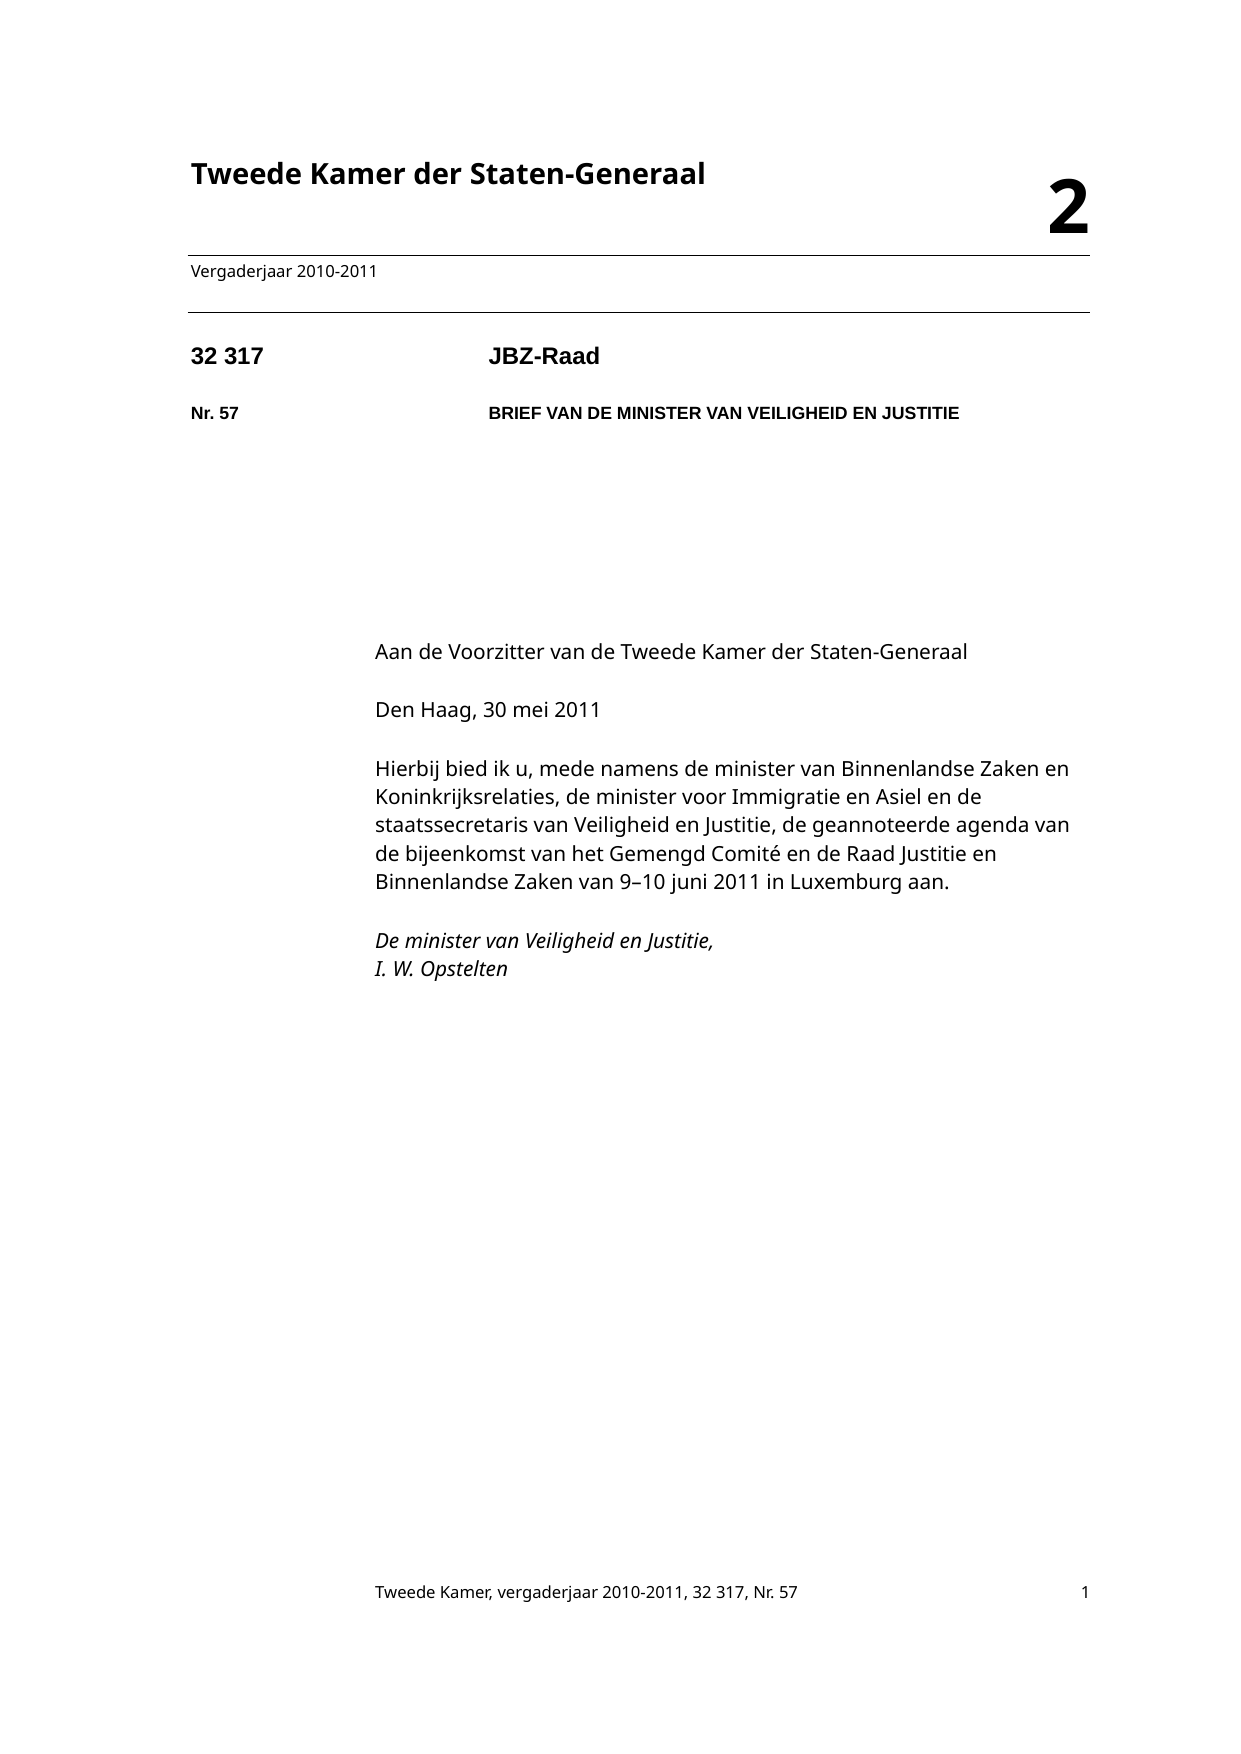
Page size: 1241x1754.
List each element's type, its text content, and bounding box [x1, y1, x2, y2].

table_cell JBZ-Raad [485, 339, 1090, 399]
text I. W. Opstelten [375, 954, 1090, 983]
table_header Tweede Kamer der Staten-Generaal [188, 150, 909, 255]
table_header 2 [910, 150, 1090, 255]
table_cell Vergaderjaar 2010-2011 [188, 256, 485, 312]
text Aan de Voorzitter van de Tweede Kamer der Staten-Generaal [375, 637, 1090, 665]
table_cell [485, 313, 1090, 339]
table_cell BRIEF VAN DE MINISTER VAN VEILIGHEID EN JUSTITIE [485, 399, 1090, 518]
table_cell [188, 313, 485, 339]
text De minister van Veiligheid en Justitie, [375, 926, 1090, 954]
table_cell [485, 256, 1090, 312]
table_cell 32 317 [188, 339, 485, 399]
text Den Haag, 30 mei 2011 [375, 695, 1090, 724]
table_cell Nr. 57 [188, 399, 485, 518]
text Hierbij bied ik u, mede namens de minister van Binnenlandse Zaken en Koninkrijksrelaties, de minister voor Immigratie en Asiel en de staatssecretaris van Veiligheid en Justitie, de geannoteerde agenda van de bijeenkomst van het Gemengd Comité en de Raad Justitie en Binnenlandse Zaken van 9–10 juni 2011 in Luxemburg aan. [375, 754, 1090, 896]
